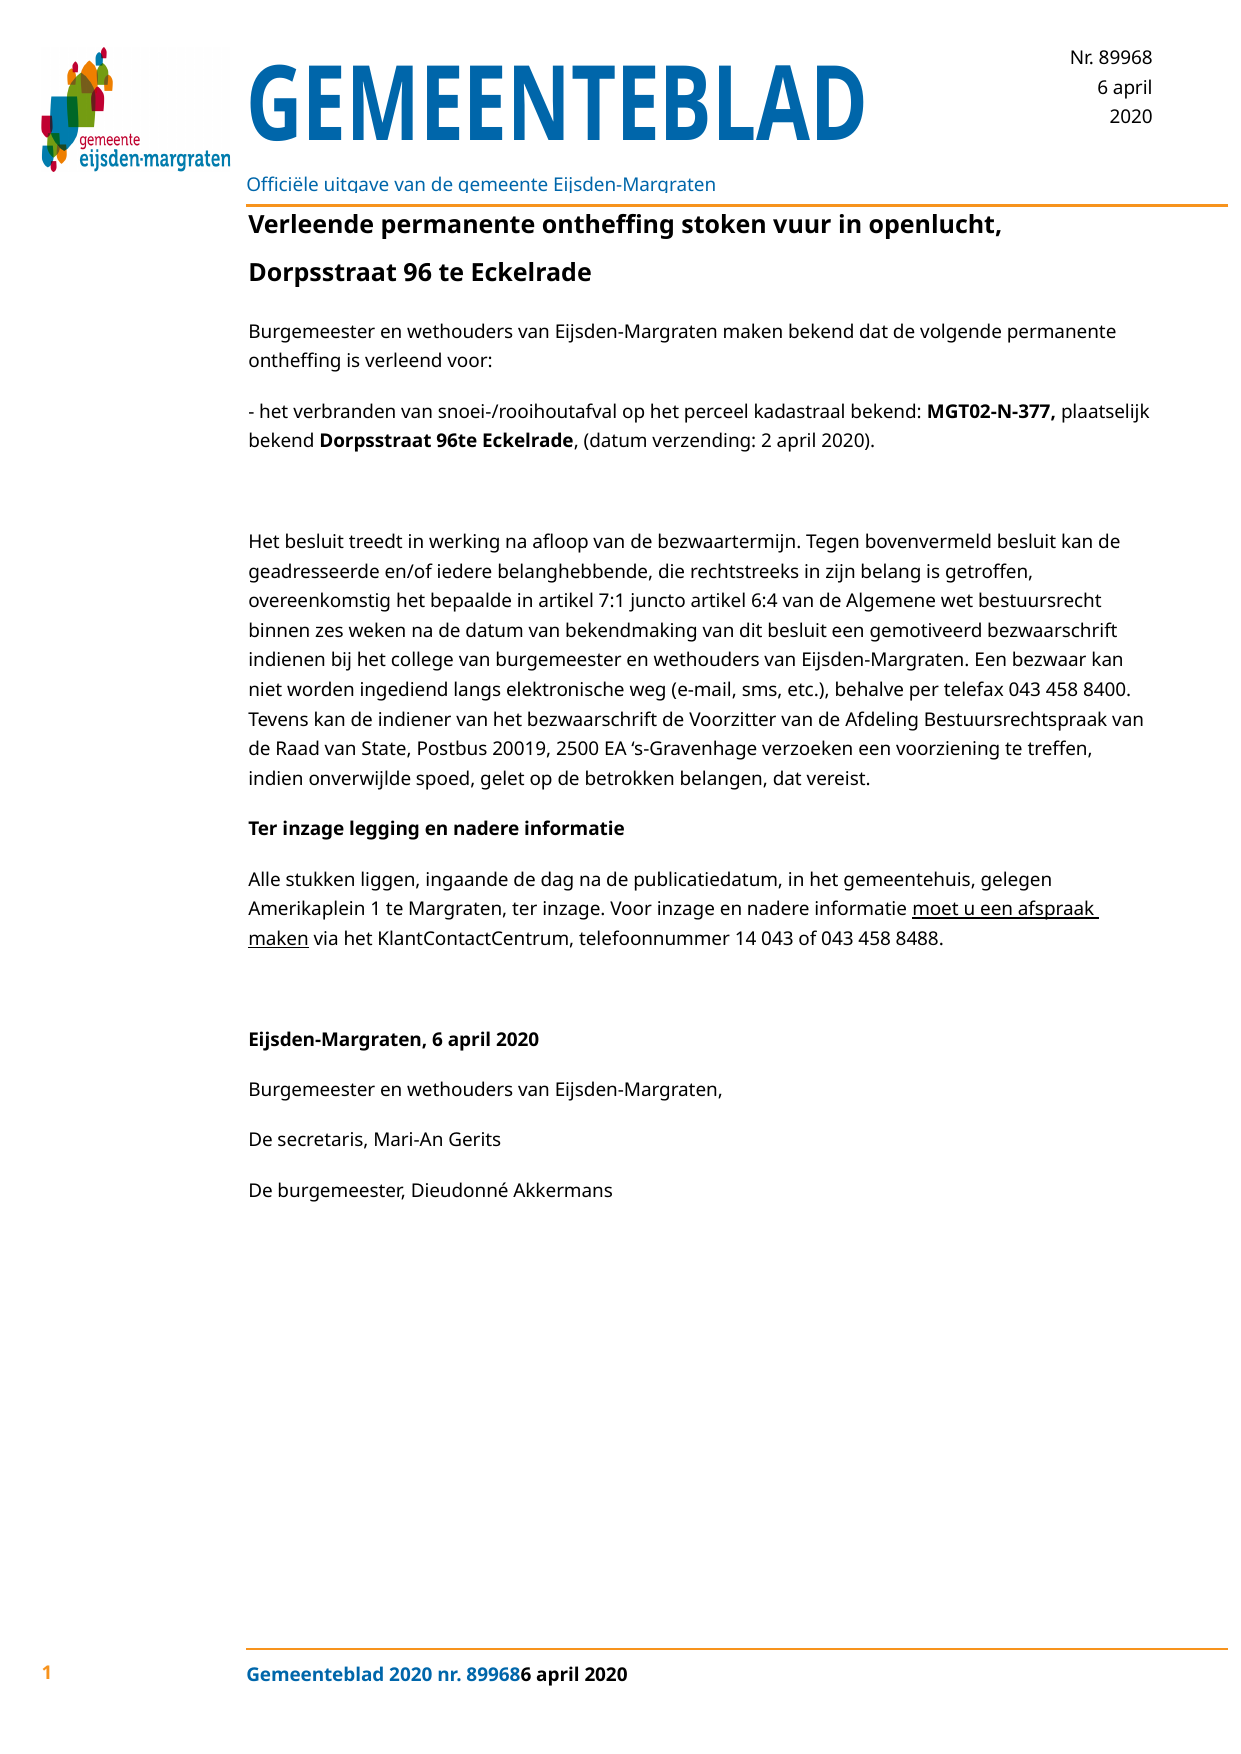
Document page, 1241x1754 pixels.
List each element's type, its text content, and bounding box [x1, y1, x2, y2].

text Het besluit treedt in werking na afloop van de bezwaartermijn. Tegen bovenvermeld besluit kan de geadresseerde en/of iedere belanghebbende, die rechtstreeks in zijn belang is getroffen, overeenkomstig het bepaalde in artikel 7:1 juncto artikel 6:4 van de Algemene wet bestuursrecht binnen zes weken na de datum van bekendmaking van dit besluit een gemotiveerd bezwaarschrift indienen bij het college van burgemeester en wethouders van Eijsden-Margraten. Een bezwaar kan niet worden ingediend langs elektronische weg (e-mail, sms, etc.), behalve per telefax 043 458 8400. Tevens kan de indiener van het bezwaarschrift de Voorzitter van de Afdeling Bestuursrechtspraak van de Raad van State, Postbus 20019, 2500 EA ‘s-Gravenhage verzoeken een voorziening te treffen, indien onverwijlde spoed, gelet op de betrokken belangen, dat vereist. [248, 528, 1152, 791]
text Verleende permanente ontheffing stoken vuur in openlucht, Dorpsstraat 96 te Eckelrade [248, 207, 1152, 288]
text Alle stukken liggen, ingaande de dag na de publicatiedatum, in het gemeentehuis, gelegen Amerikaplein 1 te Margraten, ter inzage. Voor inzage en nadere informatie moet u een afspraak maken via het KlantContactCentrum, telefoonnummer 14 043 of 043 458 8488. [248, 866, 1152, 951]
text - het verbranden van snoei-/rooihoutafval op het perceel kadastraal bekend: MGT02-N-377, plaatselijk bekend Dorpsstraat 96te Eckelrade, (datum verzending: 2 april 2020). [248, 398, 1152, 453]
text Burgemeester en wethouders van Eijsden-Margraten, [248, 1076, 1152, 1102]
text Burgemeester en wethouders van Eijsden-Margraten maken bekend dat de volgende permanente ontheffing is verleend voor: [248, 318, 1152, 373]
text Ter inzage legging en nadere informatie [248, 815, 1152, 841]
text Eijsden-Margraten, 6 april 2020 [248, 1026, 1152, 1052]
text De burgemeester, Dieudonné Akkermans [248, 1177, 1152, 1203]
text De secretaris, Mari-An Gerits [248, 1127, 1152, 1152]
picture [41, 47, 231, 172]
